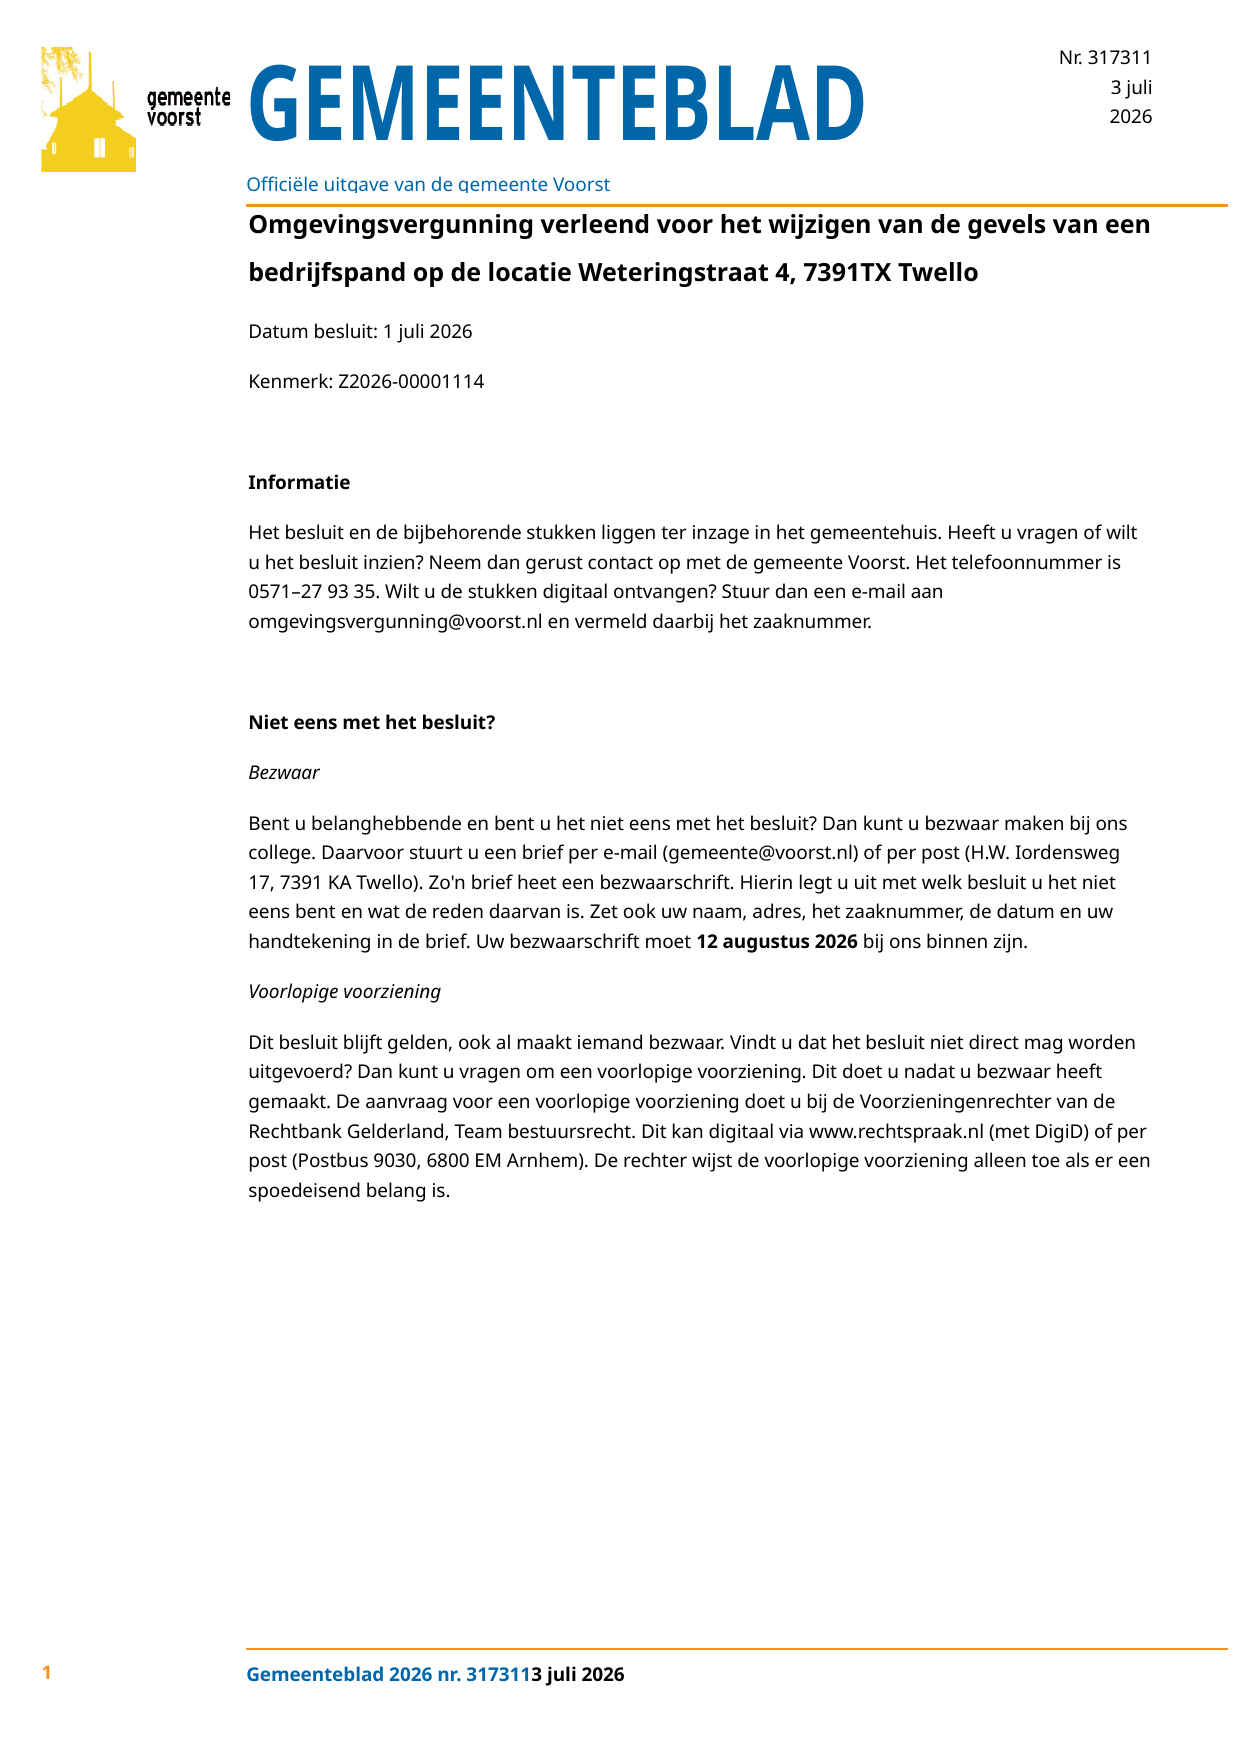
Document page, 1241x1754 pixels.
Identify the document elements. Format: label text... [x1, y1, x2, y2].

text Voorlopige voorziening [248, 979, 1152, 1004]
picture [41, 47, 231, 172]
text Bent u belanghebbende en bent u het niet eens met het besluit? Dan kunt u bezwaar maken bij ons college. Daarvoor stuurt u een brief per e-mail (gemeente@voorst.nl) of per post (H.W. Iordensweg 17, 7391 KA Twello). Zo'n brief heet een bezwaarschrift. Hierin legt u uit met welk besluit u het niet eens bent en wat de reden daarvan is. Zet ook uw naam, adres, het zaaknummer, de datum en uw handtekening in de brief. Uw bezwaarschrift moet 12 augustus 2026 bij ons binnen zijn. [248, 810, 1152, 954]
text Omgevingsvergunning verleend voor het wijzigen van de gevels van een bedrijfspand op de locatie Weteringstraat 4, 7391TX Twello [248, 207, 1152, 288]
text Niet eens met het besluit? [248, 709, 1152, 735]
text Datum besluit: 1 juli 2026 [248, 318, 1152, 344]
text Het besluit en de bijbehorende stukken liggen ter inzage in het gemeentehuis. Heeft u vragen of wilt u het besluit inzien? Neem dan gerust contact op met de gemeente Voorst. Het telefoonnummer is 0571–27 93 35. Wilt u de stukken digitaal ontvangen? Stuur dan een e-mail aan omgevingsvergunning@voorst.nl en vermeld daarbij het zaaknummer. [248, 519, 1152, 634]
text Kenmerk: Z2026-00001114 [248, 368, 1152, 394]
text Bezwaar [248, 759, 1152, 785]
text Informatie [248, 469, 1152, 495]
text Dit besluit blijft gelden, ook al maakt iemand bezwaar. Vindt u dat het besluit niet direct mag worden uitgevoerd? Dan kunt u vragen om een voorlopige voorziening. Dit doet u nadat u bezwaar heeft gemaakt. De aanvraag voor een voorlopige voorziening doet u bij de Voorzieningenrechter van de Rechtbank Gelderland, Team bestuursrecht. Dit kan digitaal via www.rechtspraak.nl (met DigiD) of per post (Postbus 9030, 6800 EM Arnhem). De rechter wijst de voorlopige voorziening alleen toe als er een spoedeisend belang is. [248, 1029, 1152, 1203]
